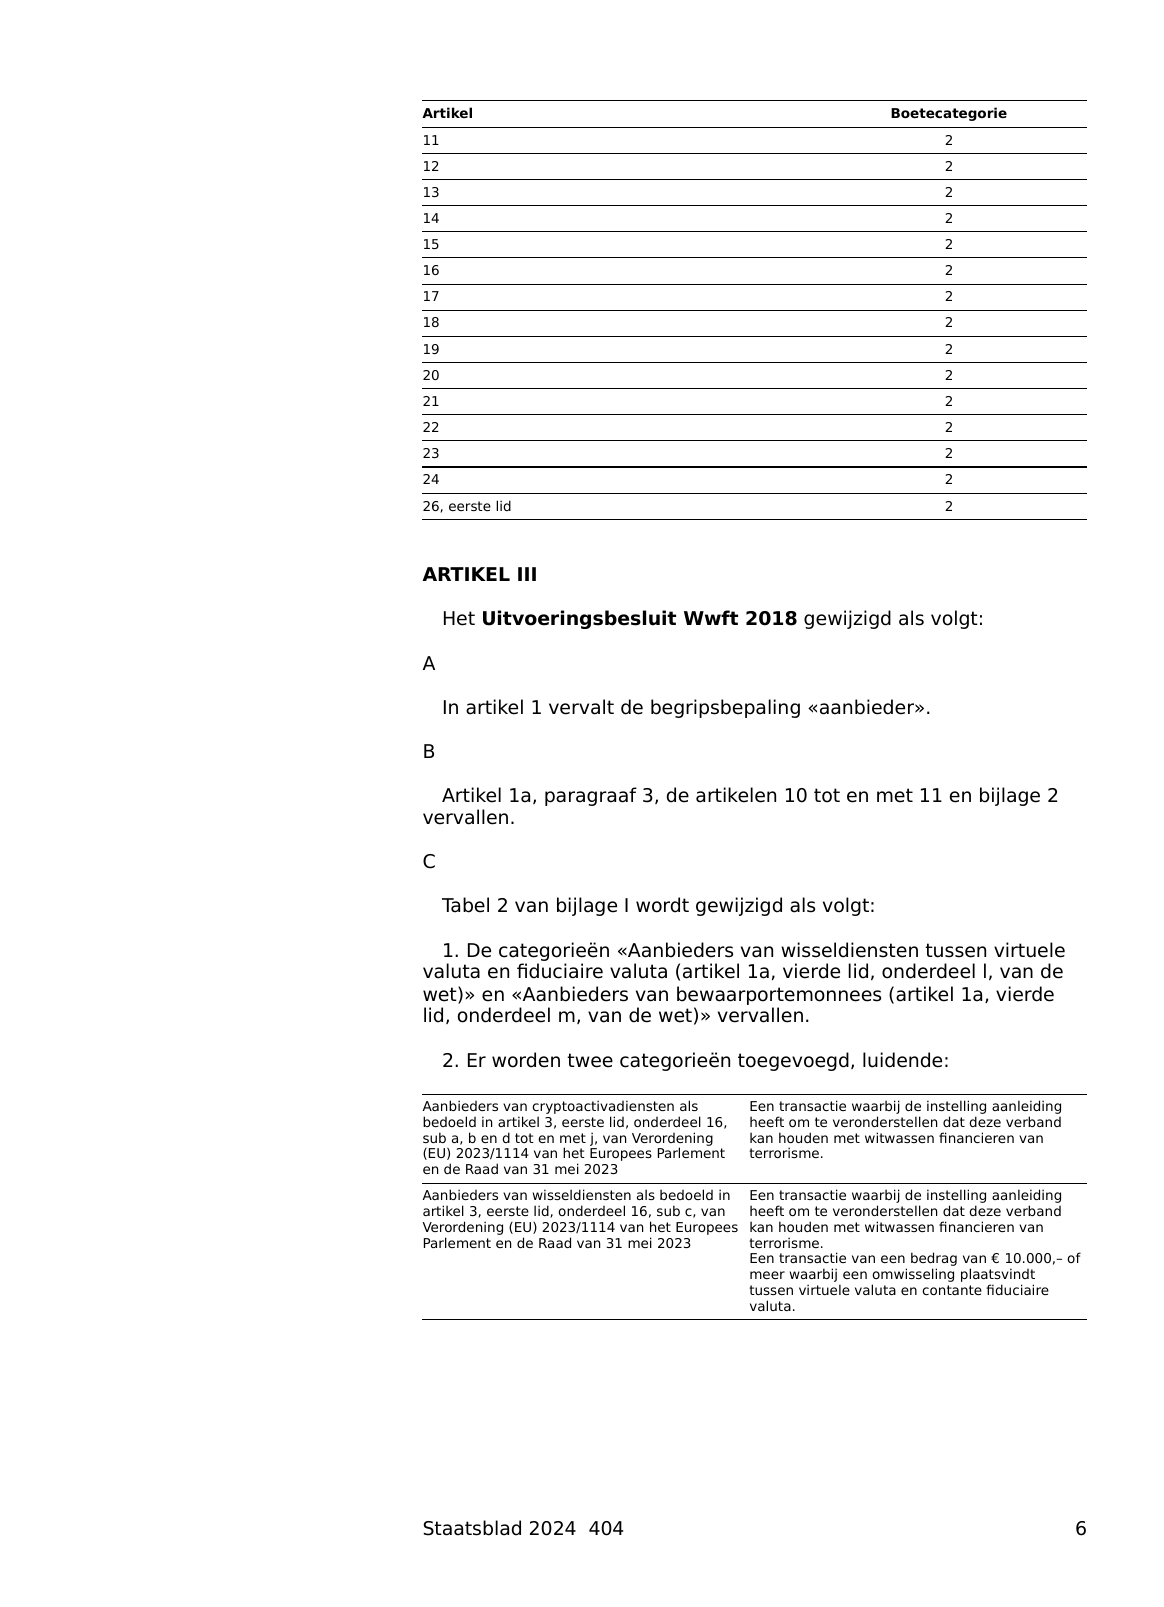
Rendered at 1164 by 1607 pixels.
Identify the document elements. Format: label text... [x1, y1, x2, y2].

table_cell Een transactie waarbij de instelling aanleiding heeft om te veronderstellen dat deze verband kan houden met witwassen financieren van terrorisme. Een transactie van een bedrag van € 10.000,– of meer waarbij een omwisseling plaatsvindt tussen virtuele valuta en contante fiduciaire valuta. [743, 1184, 1087, 1319]
table_header Een transactie waarbij de instelling aanleiding heeft om te veronderstellen dat deze verband kan houden met witwassen financieren van terrorisme. [743, 1095, 1087, 1182]
table_cell 16 [422, 258, 811, 283]
table_cell 2 [811, 258, 1087, 283]
table_header Artikel [422, 101, 811, 127]
table_cell 2 [811, 468, 1087, 493]
table_cell 13 [422, 180, 811, 205]
table_cell 15 [422, 232, 811, 257]
table_cell 2 [811, 337, 1087, 362]
table_cell Aanbieders van wisseldiensten als bedoeld in artikel 3, eerste lid, onderdeel 16, sub c, van Verordening (EU) 2023/1114 van het Europees Parlement en de Raad van 31 mei 2023 [422, 1184, 743, 1319]
table_cell 24 [422, 468, 811, 493]
table_cell 19 [422, 337, 811, 362]
table_cell 20 [422, 363, 811, 388]
table_cell 17 [422, 285, 811, 309]
table_cell 14 [422, 206, 811, 231]
table_cell 2 [811, 232, 1087, 257]
table_cell 2 [811, 494, 1087, 519]
table_cell 2 [811, 363, 1087, 388]
table_cell 2 [811, 128, 1087, 153]
table_cell 2 [811, 285, 1087, 309]
table_cell 2 [811, 206, 1087, 231]
table_header Aanbieders van cryptoactivadiensten als bedoeld in artikel 3, eerste lid, onderdeel 16, sub a, b en d tot en met j, van Verordening (EU) 2023/1114 van het Europees Parlement en de Raad van 31 mei 2023 [422, 1095, 743, 1182]
table_cell 2 [811, 389, 1087, 414]
table_cell 2 [811, 154, 1087, 179]
text Artikel 1a, paragraaf 3, de artikelen 10 tot en met 11 en bijlage 2 vervallen. [422, 785, 1087, 829]
table_cell 18 [422, 311, 811, 336]
table_cell 22 [422, 415, 811, 440]
text 2. Er worden twee categorieën toegevoegd, luidende: [422, 1049, 1087, 1072]
table_cell 23 [422, 441, 811, 466]
table_cell 2 [811, 415, 1087, 440]
table_cell 2 [811, 311, 1087, 336]
subtitle ARTIKEL III [422, 564, 1087, 586]
table_cell 26, eerste lid [422, 494, 811, 519]
text 1. De categorieën «Aanbieders van wisseldiensten tussen virtuele valuta en fiduciaire valuta (artikel 1a, vierde lid, onderdeel l, van de wet)» en «Aanbieders van bewaarportemonnees (artikel 1a, vierde lid, onderdeel m, van de wet)» vervallen. [422, 939, 1087, 1027]
table_cell 21 [422, 389, 811, 414]
table_header Boetecategorie [811, 101, 1087, 127]
text Tabel 2 van bijlage I wordt gewijzigd als volgt: [422, 895, 1087, 917]
table_cell 2 [811, 180, 1087, 205]
text In artikel 1 vervalt de begripsbepaling «aanbieder». [422, 697, 1087, 719]
table_cell 2 [811, 441, 1087, 466]
text Het Uitvoeringsbesluit Wwft 2018 gewijzigd als volgt: [422, 608, 1087, 630]
table_cell 11 [422, 128, 811, 153]
text A [422, 652, 1087, 674]
text C [422, 851, 1087, 873]
table_cell 12 [422, 154, 811, 179]
text B [422, 741, 1087, 763]
